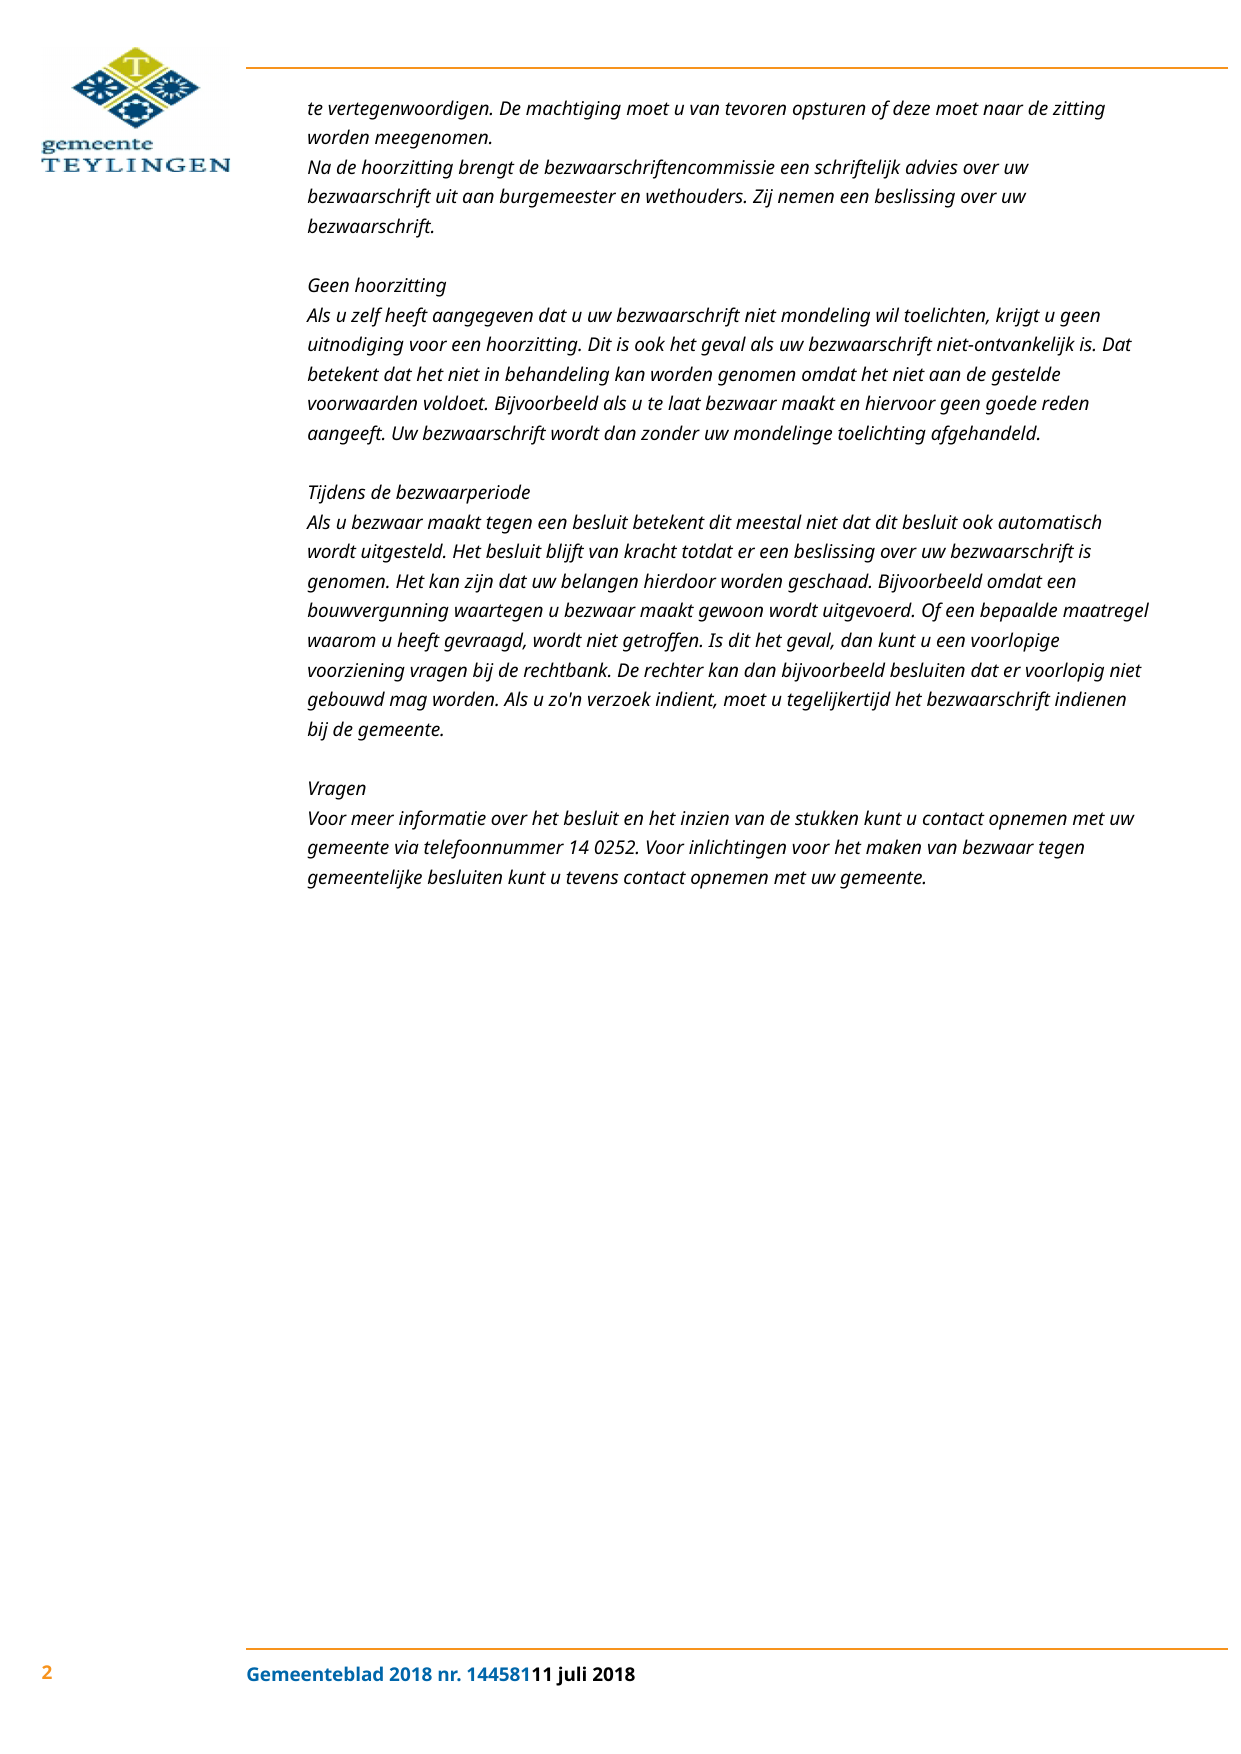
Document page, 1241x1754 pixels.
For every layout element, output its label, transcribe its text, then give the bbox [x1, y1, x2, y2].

list Vragen [248, 775, 1152, 801]
list Als u zelf heeft aangegeven dat u uw bezwaarschrift niet mondeling wil toelichten, krijgt u geen uitnodiging voor een hoorzitting. Dit is ook het geval als uw bezwaarschrift niet-ontvankelijk is. Dat betekent dat het niet in behandeling kan worden genomen omdat het niet aan de gestelde voorwaarden voldoet. Bijvoorbeeld als u te laat bezwaar maakt en hiervoor geen goede reden aangeeft. Uw bezwaarschrift wordt dan zonder uw mondelinge toelichting afgehandeld. [248, 302, 1152, 446]
list te vertegenwoordigen. De machtiging moet u van tevoren opsturen of deze moet naar de zitting worden meegenomen. [248, 95, 1152, 150]
list Tijdens de bezwaarperiode [248, 479, 1152, 505]
list Als u bezwaar maakt tegen een besluit betekent dit meestal niet dat dit besluit ook automatisch wordt uitgesteld. Het besluit blijft van kracht totdat er een beslissing over uw bezwaarschrift is genomen. Het kan zijn dat uw belangen hierdoor worden geschaad. Bijvoorbeeld omdat een bouwvergunning waartegen u bezwaar maakt gewoon wordt uitgevoerd. Of een bepaalde maatregel waarom u heeft gevraagd, wordt niet getroffen. Is dit het geval, dan kunt u een voorlopige voorziening vragen bij de rechtbank. De rechter kan dan bijvoorbeeld besluiten dat er voorlopig niet gebouwd mag worden. Als u zo'n verzoek indient, moet u tegelijkertijd het bezwaarschrift indienen bij de gemeente. [248, 509, 1152, 742]
list Voor meer informatie over het besluit en het inzien van de stukken kunt u contact opnemen met uw gemeente via telefoonnummer 14 0252. Voor inlichtingen voor het maken van bezwaar tegen gemeentelijke besluiten kunt u tevens contact opnemen met uw gemeente. [248, 805, 1152, 890]
list Geen hoorzitting [248, 272, 1152, 298]
list Na de hoorzitting brengt de bezwaarschriftencommissie een schriftelijk advies over uw bezwaarschrift uit aan burgemeester en wethouders. Zij nemen een beslissing over uw bezwaarschrift. [248, 154, 1152, 239]
picture [41, 47, 231, 172]
